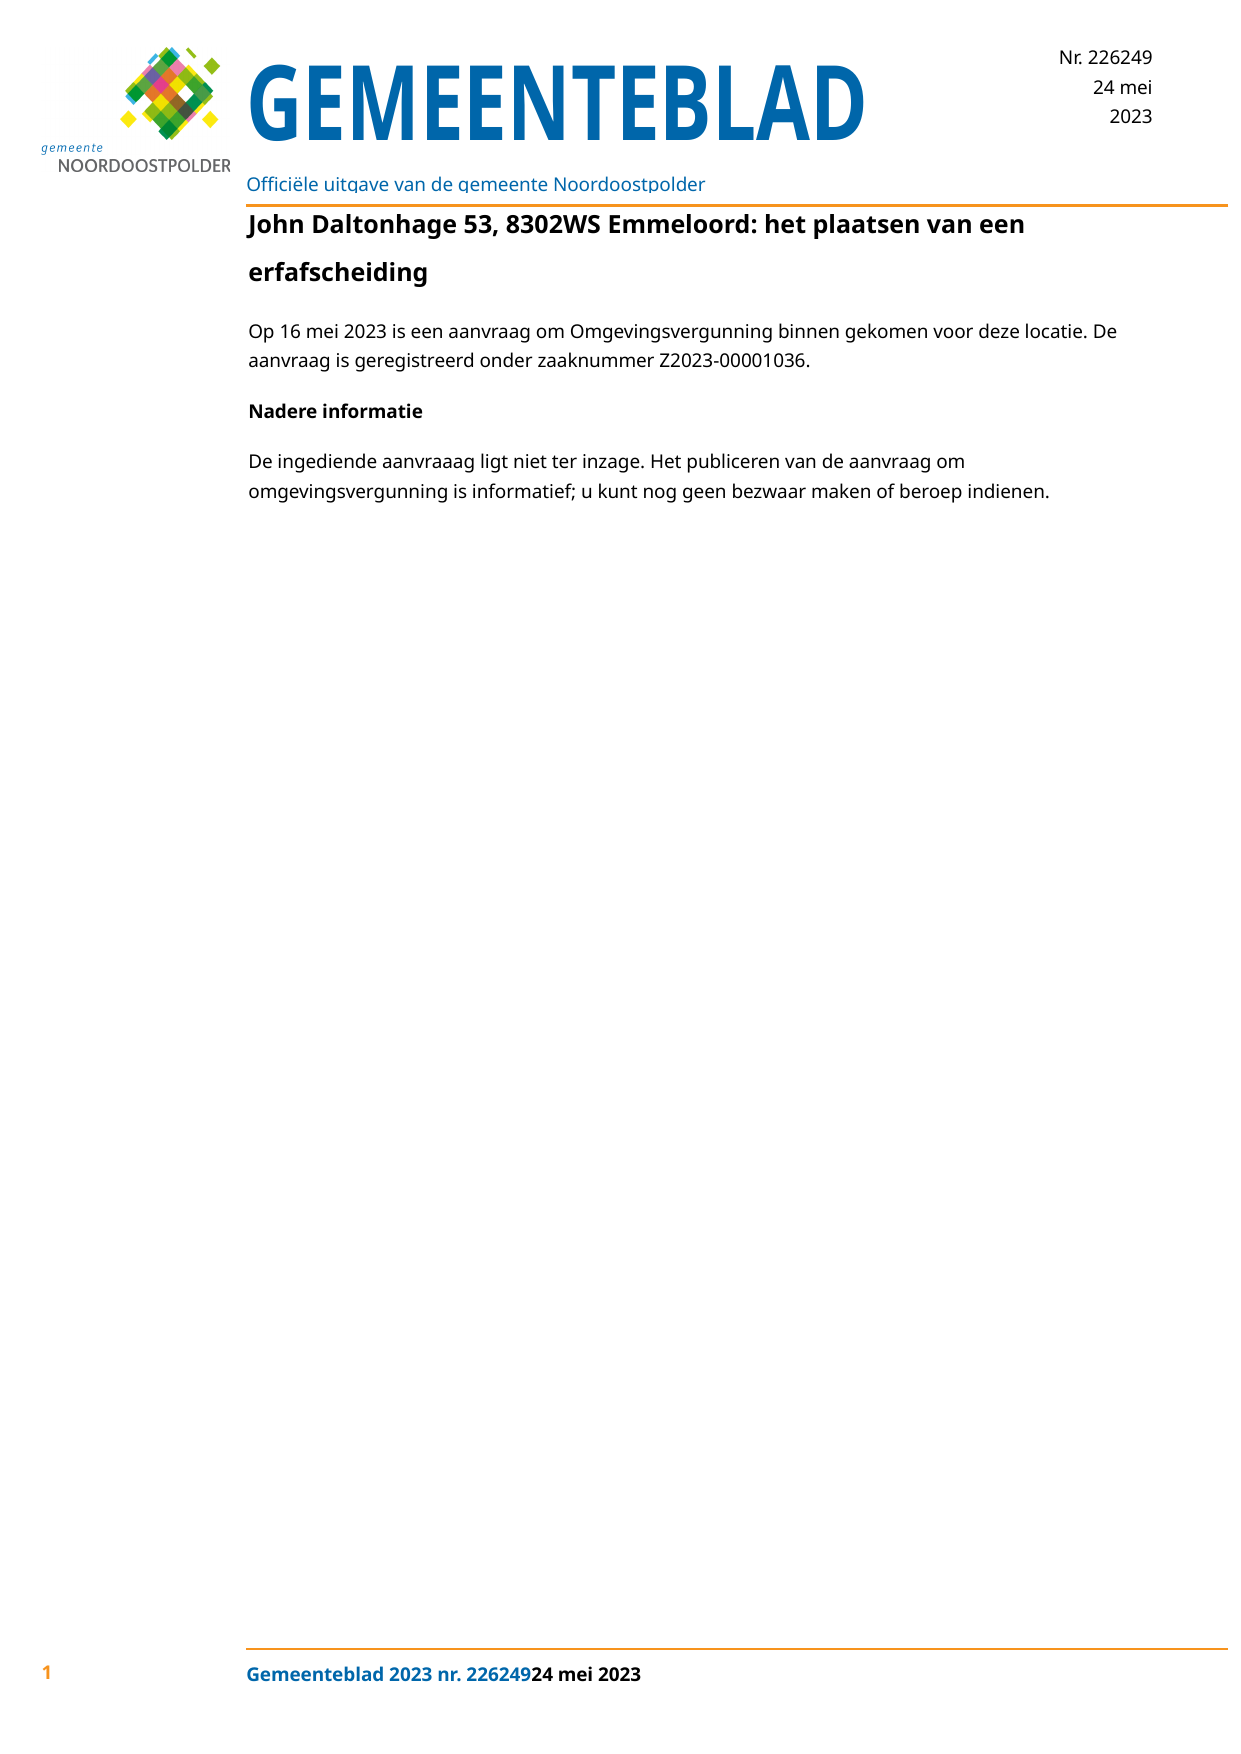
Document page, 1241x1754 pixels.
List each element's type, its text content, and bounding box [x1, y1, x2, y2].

text Op 16 mei 2023 is een aanvraag om Omgevingsvergunning binnen gekomen voor deze locatie. De aanvraag is geregistreerd onder zaaknummer Z2023-00001036. [248, 318, 1152, 373]
text Nadere informatie [248, 398, 1152, 424]
text John Daltonhage 53, 8302WS Emmeloord: het plaatsen van een erfafscheiding [248, 207, 1152, 288]
text De ingediende aanvraaag ligt niet ter inzage. Het publiceren van de aanvraag om omgevingsvergunning is informatief; u kunt nog geen bezwaar maken of beroep indienen. [248, 448, 1152, 504]
picture [41, 47, 231, 172]
